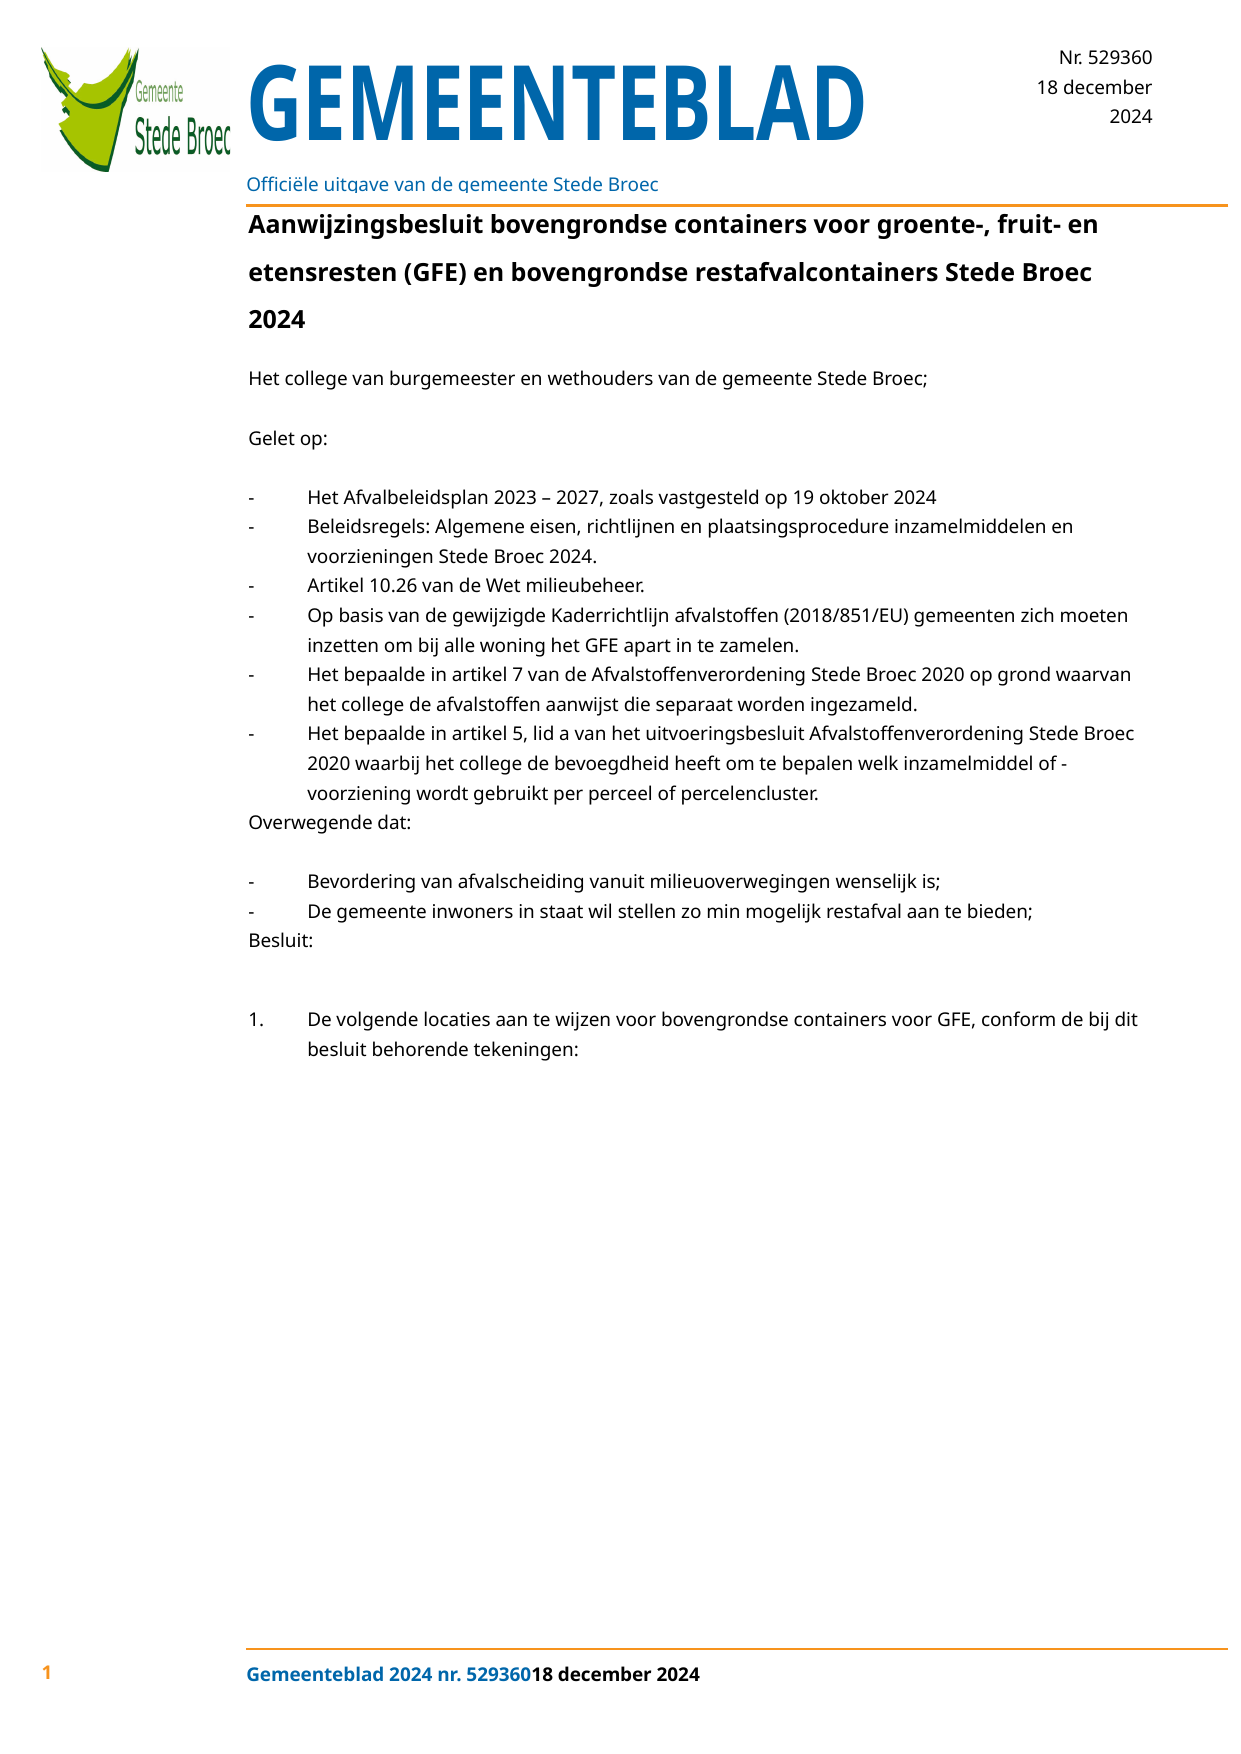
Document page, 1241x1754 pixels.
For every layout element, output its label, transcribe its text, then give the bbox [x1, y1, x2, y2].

list De gemeente inwoners in staat wil stellen zo min mogelijk restafval aan te bieden; [248, 898, 1152, 924]
list Bevordering van afvalscheiding vanuit milieuoverwegingen wenselijk is; [248, 868, 1152, 894]
picture [41, 47, 231, 172]
list Artikel 10.26 van de Wet milieubeheer. [248, 573, 1152, 598]
text Gelet op: [248, 425, 1152, 450]
list Het bepaalde in artikel 5, lid a van het uitvoeringsbesluit Afvalstoffenverordening Stede Broec 2020 waarbij het college de bevoegdheid heeft om te bepalen welk inzamelmiddel of -voorziening wordt gebruikt per perceel of percelencluster. [248, 721, 1152, 805]
text Het college van burgemeester en wethouders van de gemeente Stede Broec; [248, 366, 1152, 391]
list Het bepaalde in artikel 7 van de Afvalstoffenverordening Stede Broec 2020 op grond waarvan het college de afvalstoffen aanwijst die separaat worden ingezameld. [248, 661, 1152, 717]
list Beleidsregels: Algemene eisen, richtlijnen en plaatsingsprocedure inzamelmiddelen en voorzieningen Stede Broec 2024. [248, 513, 1152, 569]
text Besluit: [248, 928, 1152, 953]
text Overwegende dat: [248, 809, 1152, 835]
list Op basis van de gewijzigde Kaderrichtlijn afvalstoffen (2018/851/EU) gemeenten zich moeten inzetten om bij alle woning het GFE apart in te zamelen. [248, 602, 1152, 657]
list Het Afvalbeleidsplan 2023 – 2027, zoals vastgesteld op 19 oktober 2024 [248, 484, 1152, 509]
list De volgende locaties aan te wijzen voor bovengrondse containers voor GFE, conform de bij dit besluit behorende tekeningen: [248, 1006, 1152, 1062]
text Aanwijzingsbesluit bovengrondse containers voor groente-, fruit- en etensresten (GFE) en bovengrondse restafvalcontainers Stede Broec 2024 [248, 207, 1152, 336]
